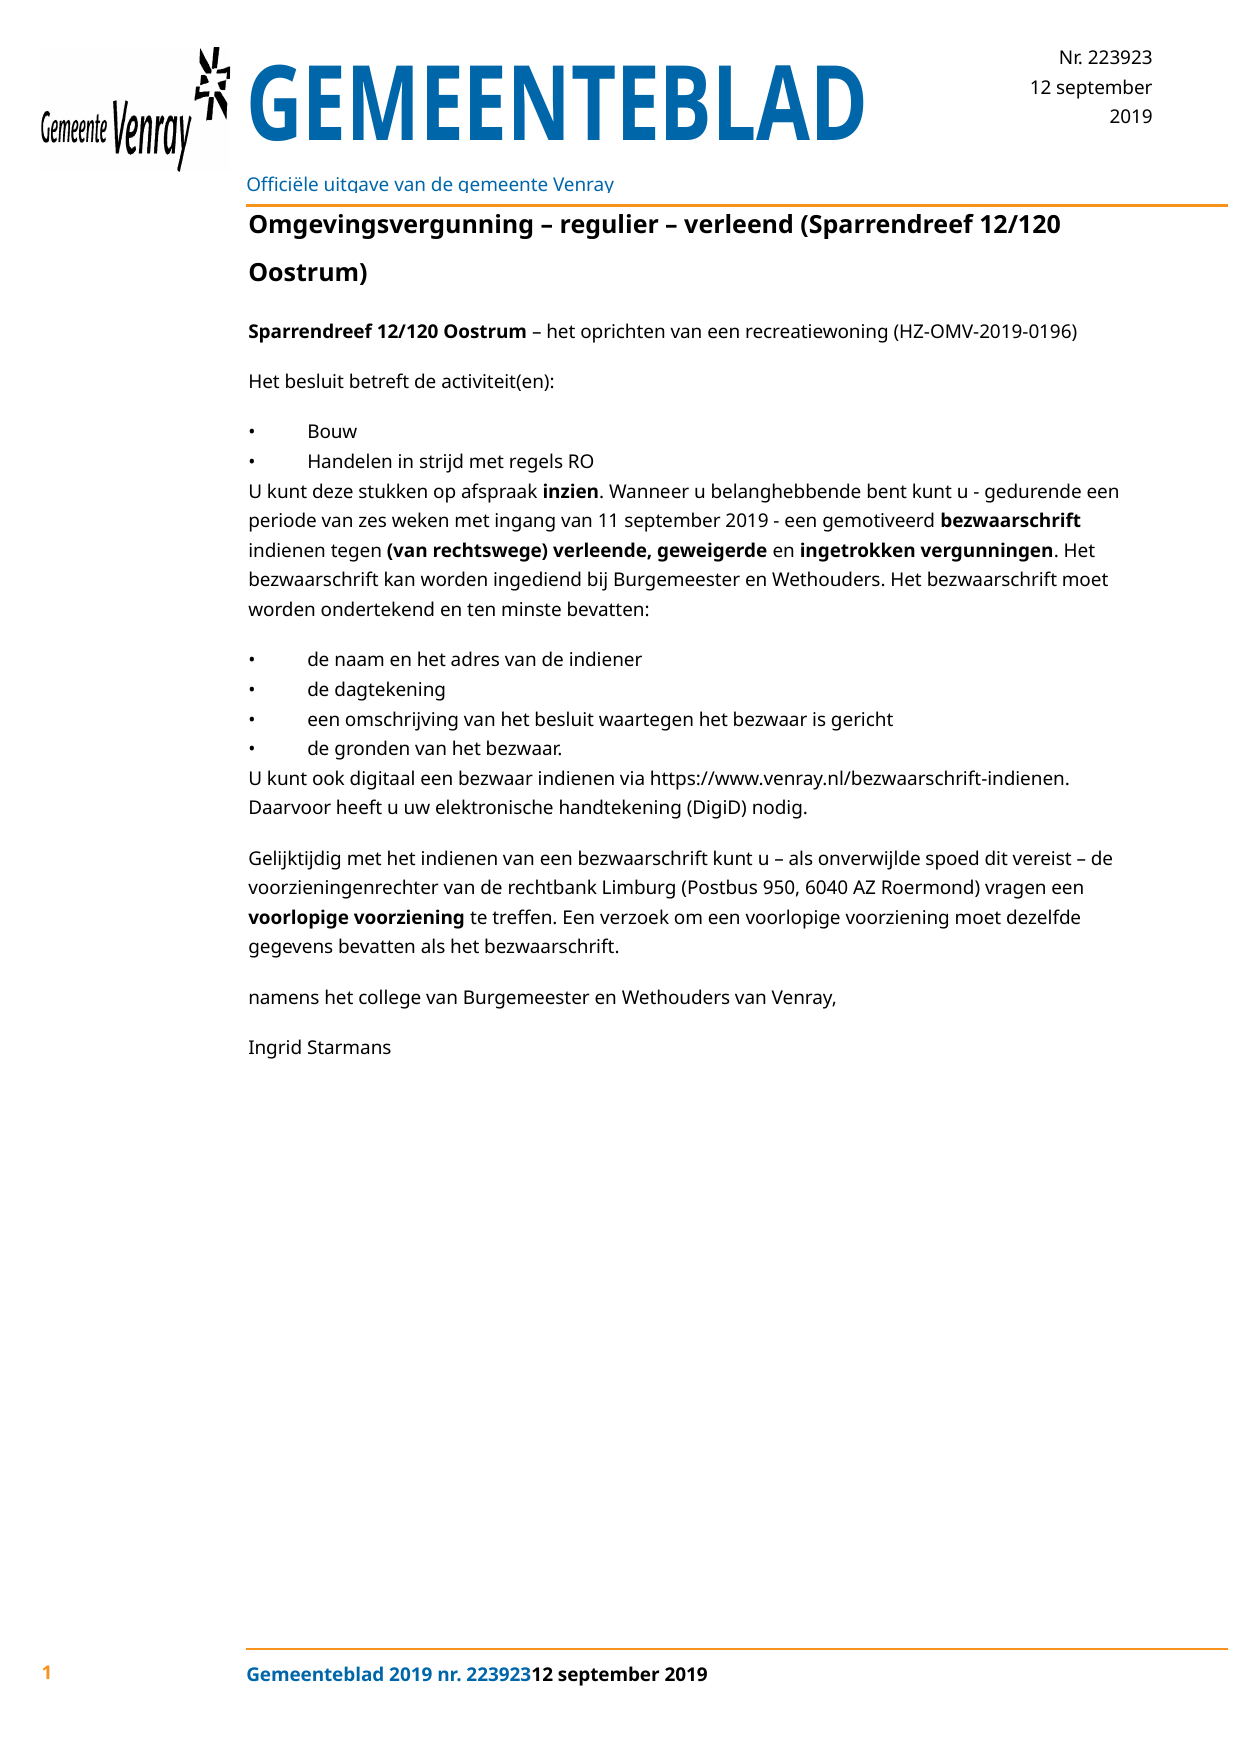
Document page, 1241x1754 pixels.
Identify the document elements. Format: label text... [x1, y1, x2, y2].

list de naam en het adres van de indiener [248, 647, 1152, 672]
text U kunt ook digitaal een bezwaar indienen via https://www.venray.nl/bezwaarschrift-indienen. Daarvoor heeft u uw elektronische handtekening (DigiD) nodig. [248, 765, 1152, 820]
list Bouw [248, 419, 1152, 444]
list de gronden van het bezwaar. [248, 735, 1152, 761]
text Ingrid Starmans [248, 1034, 1152, 1060]
text Het besluit betreft de activiteit(en): [248, 368, 1152, 394]
text namens het college van Burgemeester en Wethouders van Venray, [248, 984, 1152, 1010]
list Handelen in strijd met regels RO [248, 448, 1152, 474]
list de dagtekening [248, 676, 1152, 702]
text U kunt deze stukken op afspraak inzien. Wanneer u belanghebbende bent kunt u - gedurende een periode van zes weken met ingang van 11 september 2019 - een gemotiveerd bezwaarschrift indienen tegen (van rechtswege) verleende, geweigerde en ingetrokken vergunningen. Het bezwaarschrift kan worden ingediend bij Burgemeester en Wethouders. Het bezwaarschrift moet worden ondertekend en ten minste bevatten: [248, 478, 1152, 622]
text Sparrendreef 12/120 Oostrum – het oprichten van een recreatiewoning (HZ-OMV-2019-0196) [248, 318, 1152, 344]
list een omschrijving van het besluit waartegen het bezwaar is gericht [248, 706, 1152, 732]
text Gelijktijdig met het indienen van een bezwaarschrift kunt u – als onverwijlde spoed dit vereist – de voorzieningenrechter van de rechtbank Limburg (Postbus 950, 6040 AZ Roermond) vragen een voorlopige voorziening te treffen. Een verzoek om een voorlopige voorziening moet dezelfde gegevens bevatten als het bezwaarschrift. [248, 845, 1152, 959]
picture [41, 47, 231, 172]
text Omgevingsvergunning – regulier – verleend (Sparrendreef 12/120 Oostrum) [248, 207, 1152, 288]
